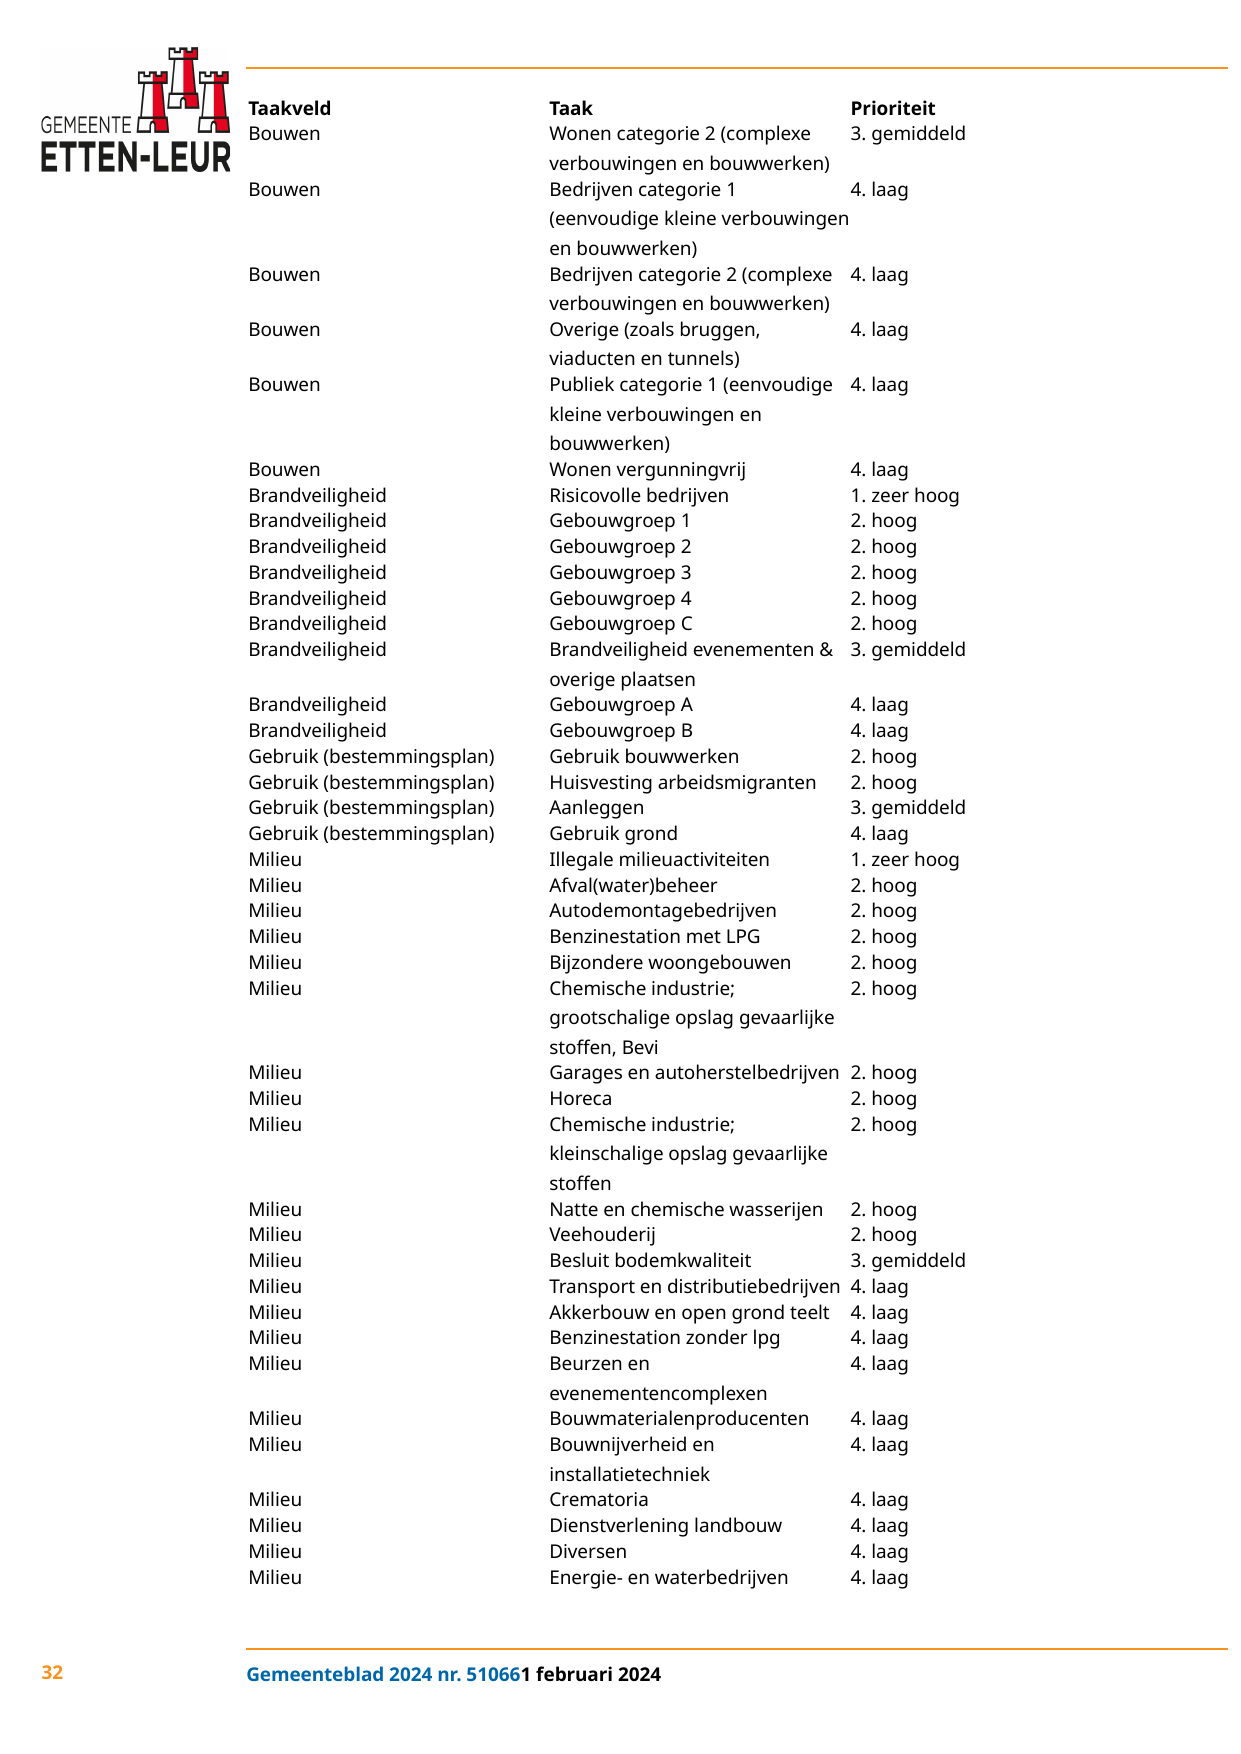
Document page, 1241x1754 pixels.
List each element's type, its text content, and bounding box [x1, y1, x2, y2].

table_cell Dienstverlening landbouw [549, 1513, 850, 1538]
table_cell Bouwen [248, 121, 549, 176]
table_cell Brandveiligheid [248, 559, 549, 585]
table_header Taakveld [248, 95, 549, 121]
table_cell 1. zeer hoog [850, 482, 1152, 508]
table_cell 2. hoog [850, 585, 1152, 611]
table_cell Gebouwgroep 3 [549, 559, 850, 585]
table_cell Brandveiligheid evenementen & overige plaatsen [549, 636, 850, 692]
table_cell 3. gemiddeld [850, 795, 1152, 820]
table_cell 4. laag [850, 1564, 1152, 1589]
table_cell 4. laag [850, 1325, 1152, 1350]
table_cell 2. hoog [850, 949, 1152, 975]
table_cell Milieu [248, 1538, 549, 1564]
table_cell Milieu [248, 1248, 549, 1273]
table_cell Brandveiligheid [248, 534, 549, 559]
table_cell Bouwen [248, 456, 549, 482]
table_cell Autodemontagebedrijven [549, 898, 850, 923]
table_cell 3. gemiddeld [850, 1248, 1152, 1273]
table_cell 4. laag [850, 1431, 1152, 1487]
table_cell Brandveiligheid [248, 611, 549, 636]
table_cell 3. gemiddeld [850, 636, 1152, 692]
table_cell Milieu [248, 1406, 549, 1431]
table_cell Milieu [248, 846, 549, 872]
table_cell Gebouwgroep B [549, 718, 850, 743]
table_cell Brandveiligheid [248, 636, 549, 692]
table_cell 4. laag [850, 1406, 1152, 1431]
table_cell 3. gemiddeld [850, 121, 1152, 176]
table_cell Gebruik (bestemmingsplan) [248, 820, 549, 846]
table_cell Gebouwgroep 4 [549, 585, 850, 611]
table_cell 4. laag [850, 1299, 1152, 1324]
table_cell 2. hoog [850, 534, 1152, 559]
table_cell Transport en distributiebedrijven [549, 1273, 850, 1299]
table_cell Brandveiligheid [248, 482, 549, 508]
table_cell 4. laag [850, 1273, 1152, 1299]
table_cell Milieu [248, 1196, 549, 1222]
table_cell Energie- en waterbedrijven [549, 1564, 850, 1589]
table_cell 2. hoog [850, 1060, 1152, 1085]
table_cell 4. laag [850, 820, 1152, 846]
table_cell 2. hoog [850, 559, 1152, 585]
table_cell Aanleggen [549, 795, 850, 820]
table_cell Gebruik (bestemmingsplan) [248, 769, 549, 794]
table_cell 4. laag [850, 1538, 1152, 1564]
table_cell Overige (zoals bruggen, viaducten en tunnels) [549, 316, 850, 371]
table_cell Chemische industrie; kleinschalige opslag gevaarlijke stoffen [549, 1111, 850, 1196]
table_cell Brandveiligheid [248, 718, 549, 743]
table_cell Publiek categorie 1 (eenvoudige kleine verbouwingen en bouwwerken) [549, 371, 850, 456]
table_cell Gebouwgroep 1 [549, 508, 850, 533]
table_cell 4. laag [850, 1350, 1152, 1406]
table_cell Milieu [248, 872, 549, 897]
table_cell Risicovolle bedrijven [549, 482, 850, 508]
table_cell Gebouwgroep A [549, 692, 850, 717]
table_cell Benzinestation zonder lpg [549, 1325, 850, 1350]
table_cell Brandveiligheid [248, 585, 549, 611]
table_cell Milieu [248, 1513, 549, 1538]
table_cell Milieu [248, 1085, 549, 1111]
table_cell Diversen [549, 1538, 850, 1564]
table_cell Bouwnijverheid en installatietechniek [549, 1431, 850, 1487]
table_cell Afval(water)beheer [549, 872, 850, 897]
table_cell Bouwen [248, 261, 549, 316]
table_cell 4. laag [850, 261, 1152, 316]
table_cell 2. hoog [850, 1196, 1152, 1222]
table_cell Milieu [248, 1060, 549, 1085]
table_cell 2. hoog [850, 1111, 1152, 1196]
table_cell 4. laag [850, 1513, 1152, 1538]
table_cell Beurzen en evenementencomplexen [549, 1350, 850, 1406]
table_cell Gebruik grond [549, 820, 850, 846]
table_cell 2. hoog [850, 898, 1152, 923]
table_cell Gebruik (bestemmingsplan) [248, 795, 549, 820]
table_cell Bouwen [248, 371, 549, 456]
table_cell 4. laag [850, 456, 1152, 482]
table_cell 2. hoog [850, 872, 1152, 897]
table_cell Milieu [248, 898, 549, 923]
table_cell 2. hoog [850, 611, 1152, 636]
table_cell 4. laag [850, 1487, 1152, 1512]
table_cell Bedrijven categorie 2 (complexe verbouwingen en bouwwerken) [549, 261, 850, 316]
table_cell Milieu [248, 1487, 549, 1512]
table_cell Horeca [549, 1085, 850, 1111]
table_cell 2. hoog [850, 1085, 1152, 1111]
table_cell Akkerbouw en open grond teelt [549, 1299, 850, 1324]
table_cell Milieu [248, 949, 549, 975]
table_cell 4. laag [850, 718, 1152, 743]
table_cell Gebruik bouwwerken [549, 743, 850, 769]
table_cell Milieu [248, 1222, 549, 1247]
table_cell Milieu [248, 1273, 549, 1299]
table_cell 1. zeer hoog [850, 846, 1152, 872]
table_cell Crematoria [549, 1487, 850, 1512]
table_cell Bedrijven categorie 1 (eenvoudige kleine verbouwingen en bouwwerken) [549, 176, 850, 261]
table_cell Brandveiligheid [248, 508, 549, 533]
table_cell Natte en chemische wasserijen [549, 1196, 850, 1222]
table_cell Bouwen [248, 316, 549, 371]
table_cell 2. hoog [850, 769, 1152, 794]
table_cell 4. laag [850, 371, 1152, 456]
table_cell Bouwen [248, 176, 549, 261]
table_cell Veehouderij [549, 1222, 850, 1247]
table_cell 2. hoog [850, 975, 1152, 1059]
table_cell Bijzondere woongebouwen [549, 949, 850, 975]
table_cell 2. hoog [850, 508, 1152, 533]
table_header Taak [549, 95, 850, 121]
table_cell Milieu [248, 1111, 549, 1196]
table_cell 2. hoog [850, 743, 1152, 769]
table_cell Garages en autoherstelbedrijven [549, 1060, 850, 1085]
table_cell Benzinestation met LPG [549, 923, 850, 949]
table_cell 2. hoog [850, 923, 1152, 949]
table_cell 4. laag [850, 692, 1152, 717]
table_cell Illegale milieuactiviteiten [549, 846, 850, 872]
table_cell Gebouwgroep 2 [549, 534, 850, 559]
table_cell Wonen categorie 2 (complexe verbouwingen en bouwwerken) [549, 121, 850, 176]
table_cell Milieu [248, 1325, 549, 1350]
table_cell Gebruik (bestemmingsplan) [248, 743, 549, 769]
table_cell 4. laag [850, 176, 1152, 261]
picture [41, 47, 231, 172]
table_cell Brandveiligheid [248, 692, 549, 717]
table_cell Milieu [248, 923, 549, 949]
table_cell 4. laag [850, 316, 1152, 371]
table_cell Milieu [248, 1299, 549, 1324]
table_cell Milieu [248, 1431, 549, 1487]
table_cell Bouwmaterialenproducenten [549, 1406, 850, 1431]
table_cell 2. hoog [850, 1222, 1152, 1247]
table_cell Milieu [248, 975, 549, 1059]
table_cell Wonen vergunningvrij [549, 456, 850, 482]
table_cell Chemische industrie; grootschalige opslag gevaarlijke stoffen, Bevi [549, 975, 850, 1059]
table_cell Milieu [248, 1350, 549, 1406]
table_cell Milieu [248, 1564, 549, 1589]
table_cell Gebouwgroep C [549, 611, 850, 636]
table_cell Huisvesting arbeidsmigranten [549, 769, 850, 794]
table_header Prioriteit [850, 95, 1152, 121]
table_cell Besluit bodemkwaliteit [549, 1248, 850, 1273]
